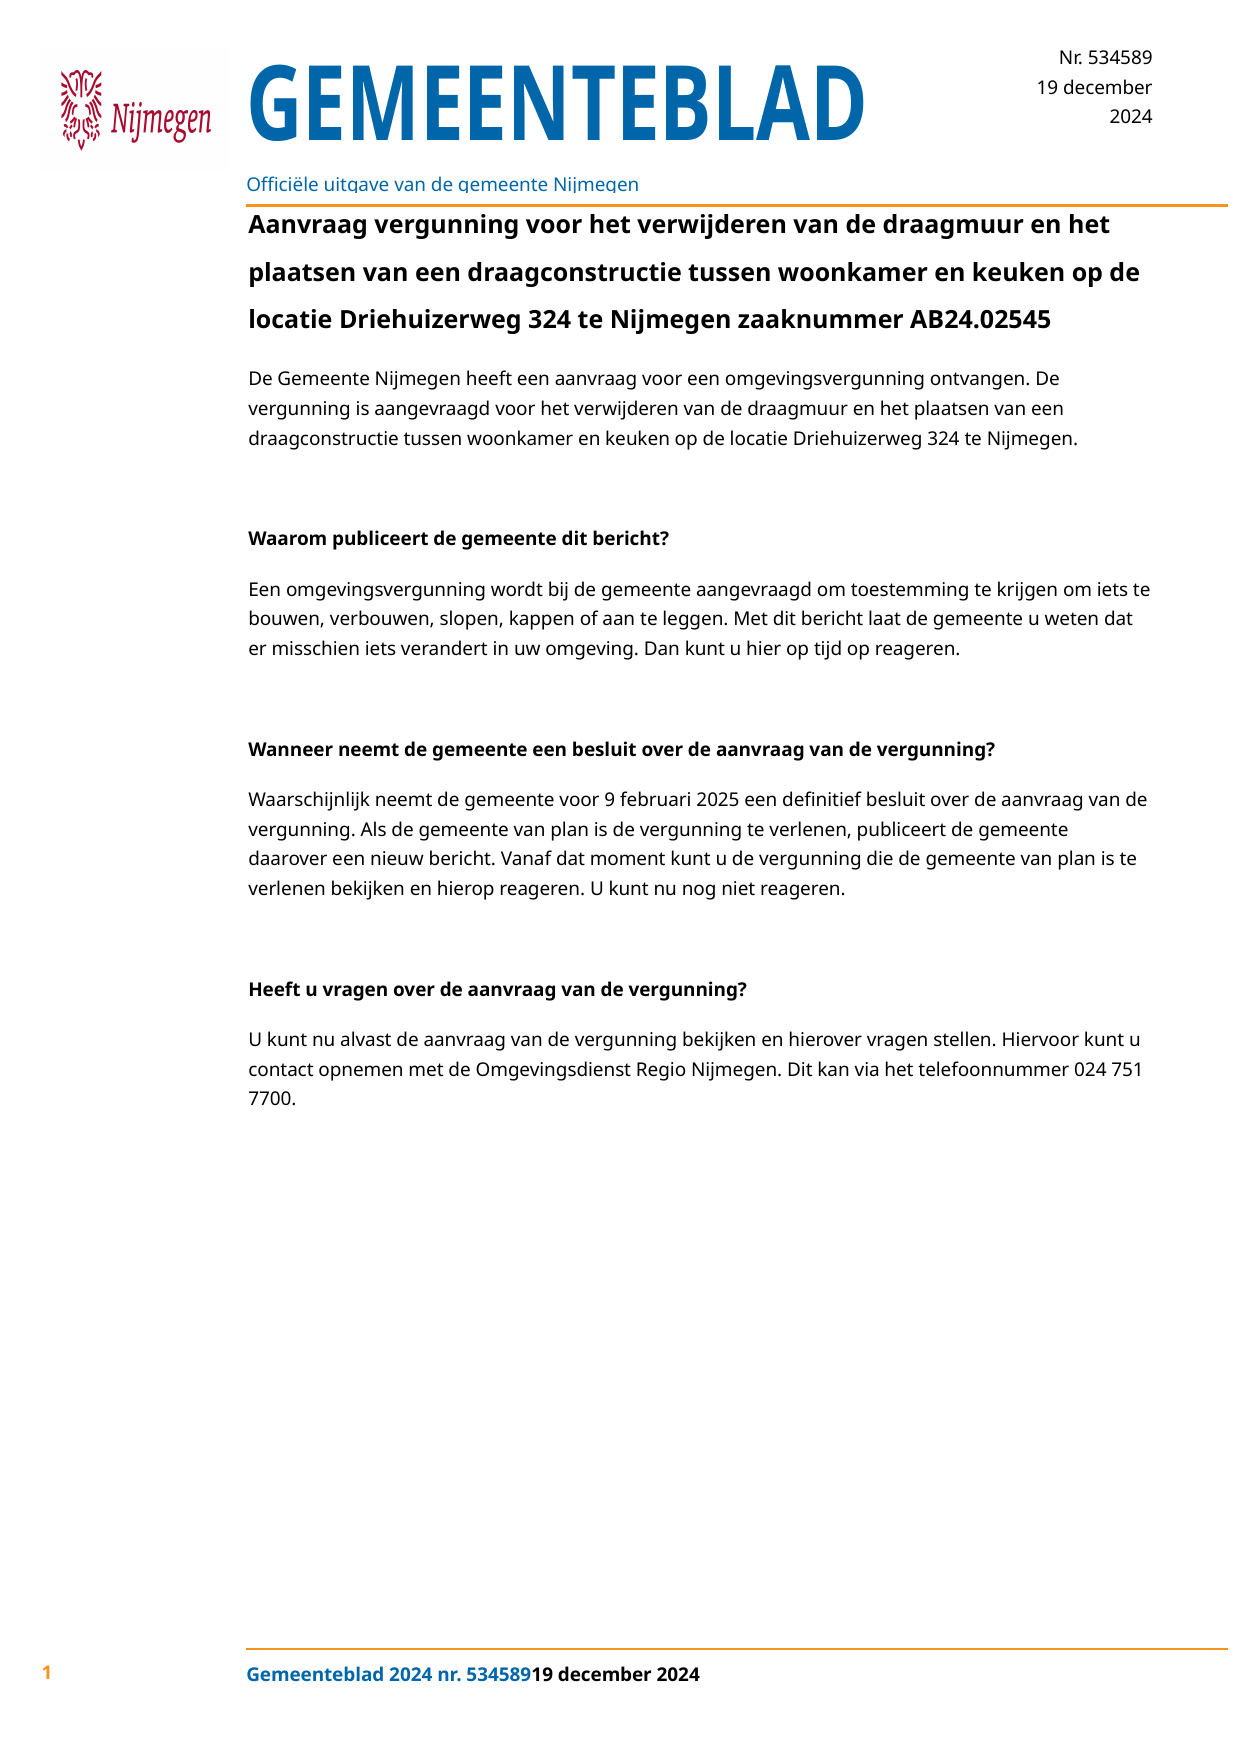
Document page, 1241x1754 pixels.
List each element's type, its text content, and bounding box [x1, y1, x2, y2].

text Wanneer neemt de gemeente een besluit over de aanvraag van de vergunning? [248, 736, 1152, 762]
text U kunt nu alvast de aanvraag van de vergunning bekijken en hierover vragen stellen. Hiervoor kunt u contact opnemen met de Omgevingsdienst Regio Nijmegen. Dit kan via het telefoonnummer 024 751 7700. [248, 1026, 1152, 1111]
text Waarschijnlijk neemt de gemeente voor 9 februari 2025 een definitief besluit over de aanvraag van de vergunning. Als de gemeente van plan is de vergunning te verlenen, publiceert de gemeente daarover een nieuw bericht. Vanaf dat moment kunt u de vergunning die de gemeente van plan is te verlenen bekijken en hierop reageren. U kunt nu nog niet reageren. [248, 786, 1152, 901]
text Heeft u vragen over de aanvraag van de vergunning? [248, 976, 1152, 1002]
text Een omgevingsvergunning wordt bij de gemeente aangevraagd om toestemming te krijgen om iets te bouwen, verbouwen, slopen, kappen of aan te leggen. Met dit bericht laat de gemeente u weten dat er misschien iets verandert in uw omgeving. Dan kunt u hier op tijd op reageren. [248, 576, 1152, 661]
text Aanvraag vergunning voor het verwijderen van de draagmuur en het plaatsen van een draagconstructie tussen woonkamer en keuken op de locatie Driehuizerweg 324 te Nijmegen zaaknummer AB24.02545 [248, 207, 1152, 336]
text De Gemeente Nijmegen heeft een aanvraag voor een omgevingsvergunning ontvangen. De vergunning is aangevraagd voor het verwijderen van de draagmuur en het plaatsen van een draagconstructie tussen woonkamer en keuken op de locatie Driehuizerweg 324 te Nijmegen. [248, 366, 1152, 450]
picture [41, 47, 231, 172]
text Waarom publiceert de gemeente dit bericht? [248, 526, 1152, 551]
